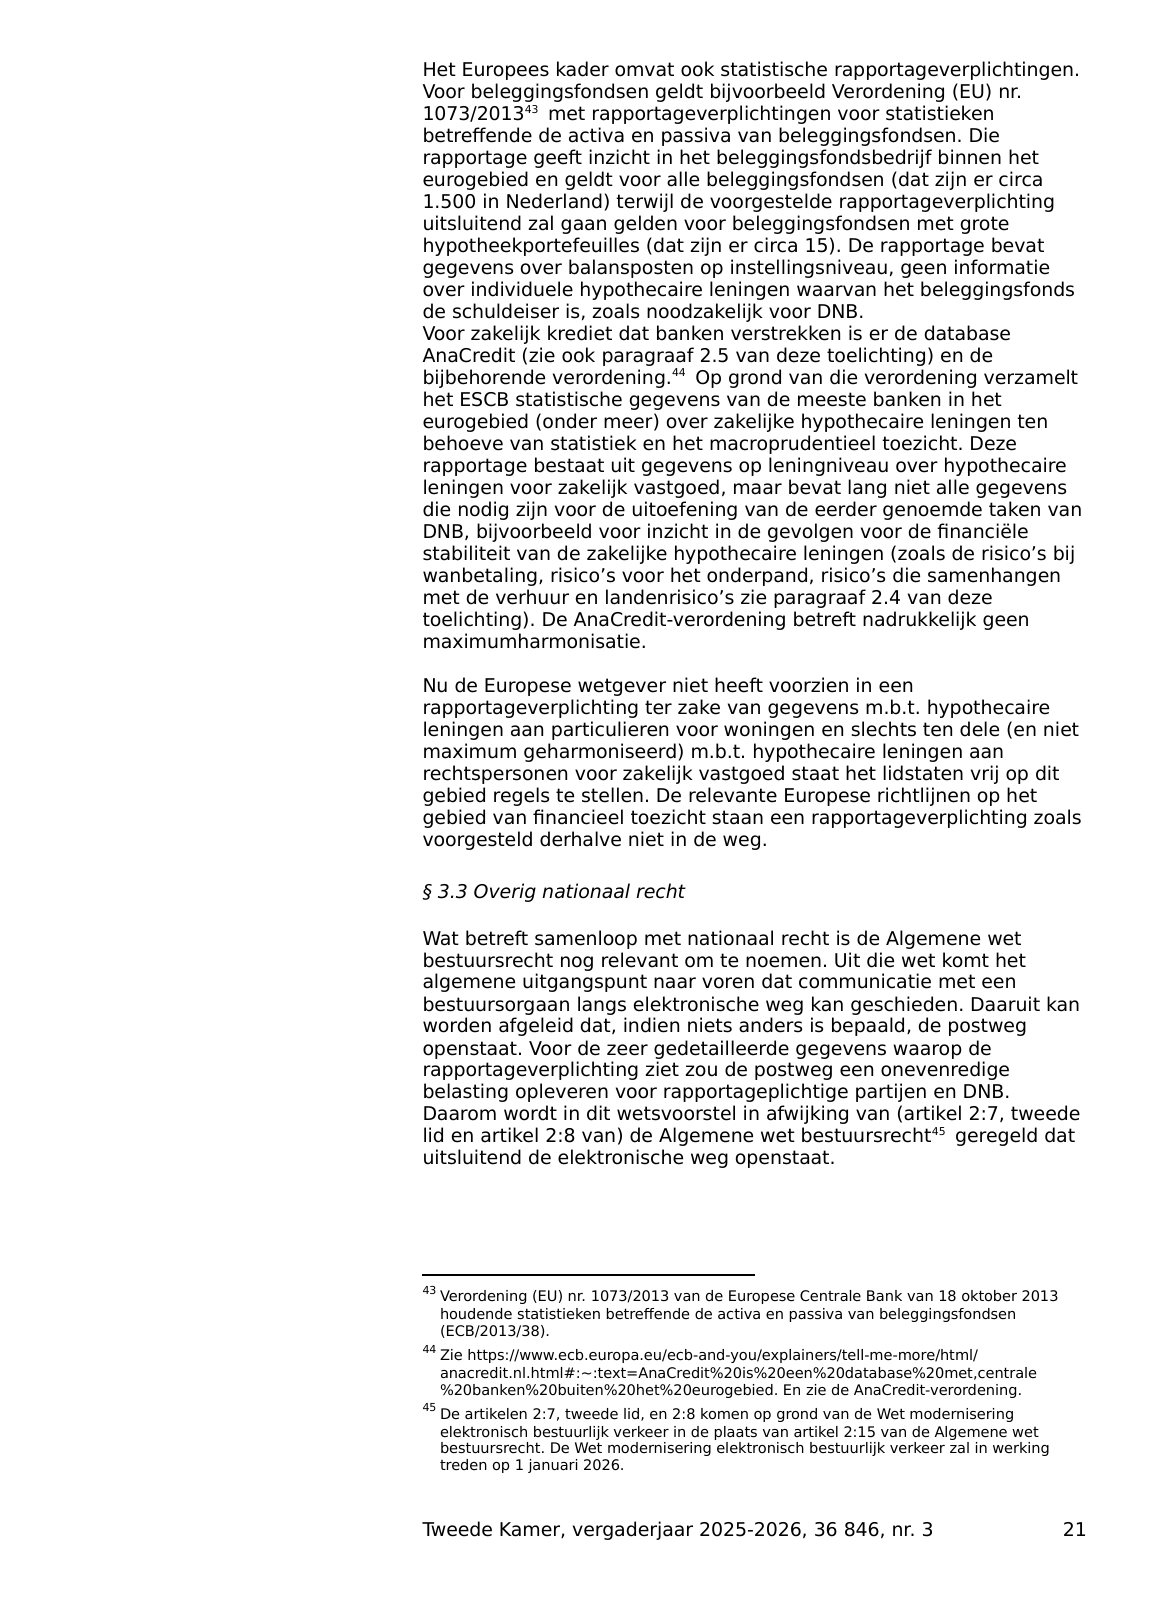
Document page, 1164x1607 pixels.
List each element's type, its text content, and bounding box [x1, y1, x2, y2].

text Zie https://www.ecb.europa.eu/ecb-and-you/explainers/tell-me-more/html/anacredit.nl.html#:~:text=AnaCredit%20is%20een%20database%20met,centrale%20banken%20buiten%20het%20eurogebied. En zie de AnaCredit-verordening. [422, 1343, 1087, 1399]
text De artikelen 2:7, tweede lid, en 2:8 komen op grond van de Wet modernisering elektronisch bestuurlijk verkeer in de plaats van artikel 2:15 van de Algemene wet bestuursrecht. De Wet modernisering elektronisch bestuurlijk verkeer zal in werking treden op 1 januari 2026. [422, 1402, 1087, 1474]
text Nu de Europese wetgever niet heeft voorzien in een rapportageverplichting ter zake van gegevens m.b.t. hypothecaire leningen aan particulieren voor woningen en slechts ten dele (en niet maximum geharmoniseerd) m.b.t. hypothecaire leningen aan rechtspersonen voor zakelijk vastgoed staat het lidstaten vrij op dit gebied regels te stellen. De relevante Europese richtlijnen op het gebied van financieel toezicht staan een rapportageverplichting zoals voorgesteld derhalve niet in de weg. [422, 675, 1087, 851]
text Het Europees kader omvat ook statistische rapportageverplichtingen. Voor beleggingsfondsen geldt bijvoorbeeld Verordening (EU) nr. 1073/2013 met rapportageverplichtingen voor statistieken betreffende de activa en passiva van beleggingsfondsen. Die rapportage geeft inzicht in het beleggingsfondsbedrijf binnen het eurogebied en geldt voor alle beleggingsfondsen (dat zijn er circa 1.500 in Nederland) terwijl de voorgestelde rapportageverplichting uitsluitend zal gaan gelden voor beleggingsfondsen met grote hypotheekportefeuilles (dat zijn er circa 15). De rapportage bevat gegevens over balansposten op instellingsniveau, geen informatie over individuele hypothecaire leningen waarvan het beleggingsfonds de schuldeiser is, zoals noodzakelijk voor DNB. [422, 59, 1087, 323]
subtitle § 3.3 Overig nationaal recht [422, 881, 1087, 902]
text Wat betreft samenloop met nationaal recht is de Algemene wet bestuursrecht nog relevant om te noemen. Uit die wet komt het algemene uitgangspunt naar voren dat communicatie met een bestuursorgaan langs elektronische weg kan geschieden. Daaruit kan worden afgeleid dat, indien niets anders is bepaald, de postweg openstaat. Voor de zeer gedetailleerde gegevens waarop de rapportageverplichting ziet zou de postweg een onevenredige belasting opleveren voor rapportageplichtige partijen en DNB. Daarom wordt in dit wetsvoorstel in afwijking van (artikel 2:7, tweede lid en artikel 2:8 van) de Algemene wet bestuursrecht geregeld dat uitsluitend de elektronische weg openstaat. [422, 927, 1087, 1169]
text Verordening (EU) nr. 1073/2013 van de Europese Centrale Bank van 18 oktober 2013 houdende statistieken betreffende de activa en passiva van beleggingsfondsen (ECB/2013/38). [422, 1284, 1087, 1340]
text Voor zakelijk krediet dat banken verstrekken is er de database AnaCredit (zie ook paragraaf 2.5 van deze toelichting) en de bijbehorende verordening. Op grond van die verordening verzamelt het ESCB statistische gegevens van de meeste banken in het eurogebied (onder meer) over zakelijke hypothecaire leningen ten behoeve van statistiek en het macroprudentieel toezicht. Deze rapportage bestaat uit gegevens op leningniveau over hypothecaire leningen voor zakelijk vastgoed, maar bevat lang niet alle gegevens die nodig zijn voor de uitoefening van de eerder genoemde taken van DNB, bijvoorbeeld voor inzicht in de gevolgen voor de financiële stabiliteit van de zakelijke hypothecaire leningen (zoals de risico’s bij wanbetaling, risico’s voor het onderpand, risico’s die samenhangen met de verhuur en landenrisico’s zie paragraaf 2.4 van deze toelichting). De AnaCredit-verordening betreft nadrukkelijk geen maximumharmonisatie. [422, 323, 1087, 652]
